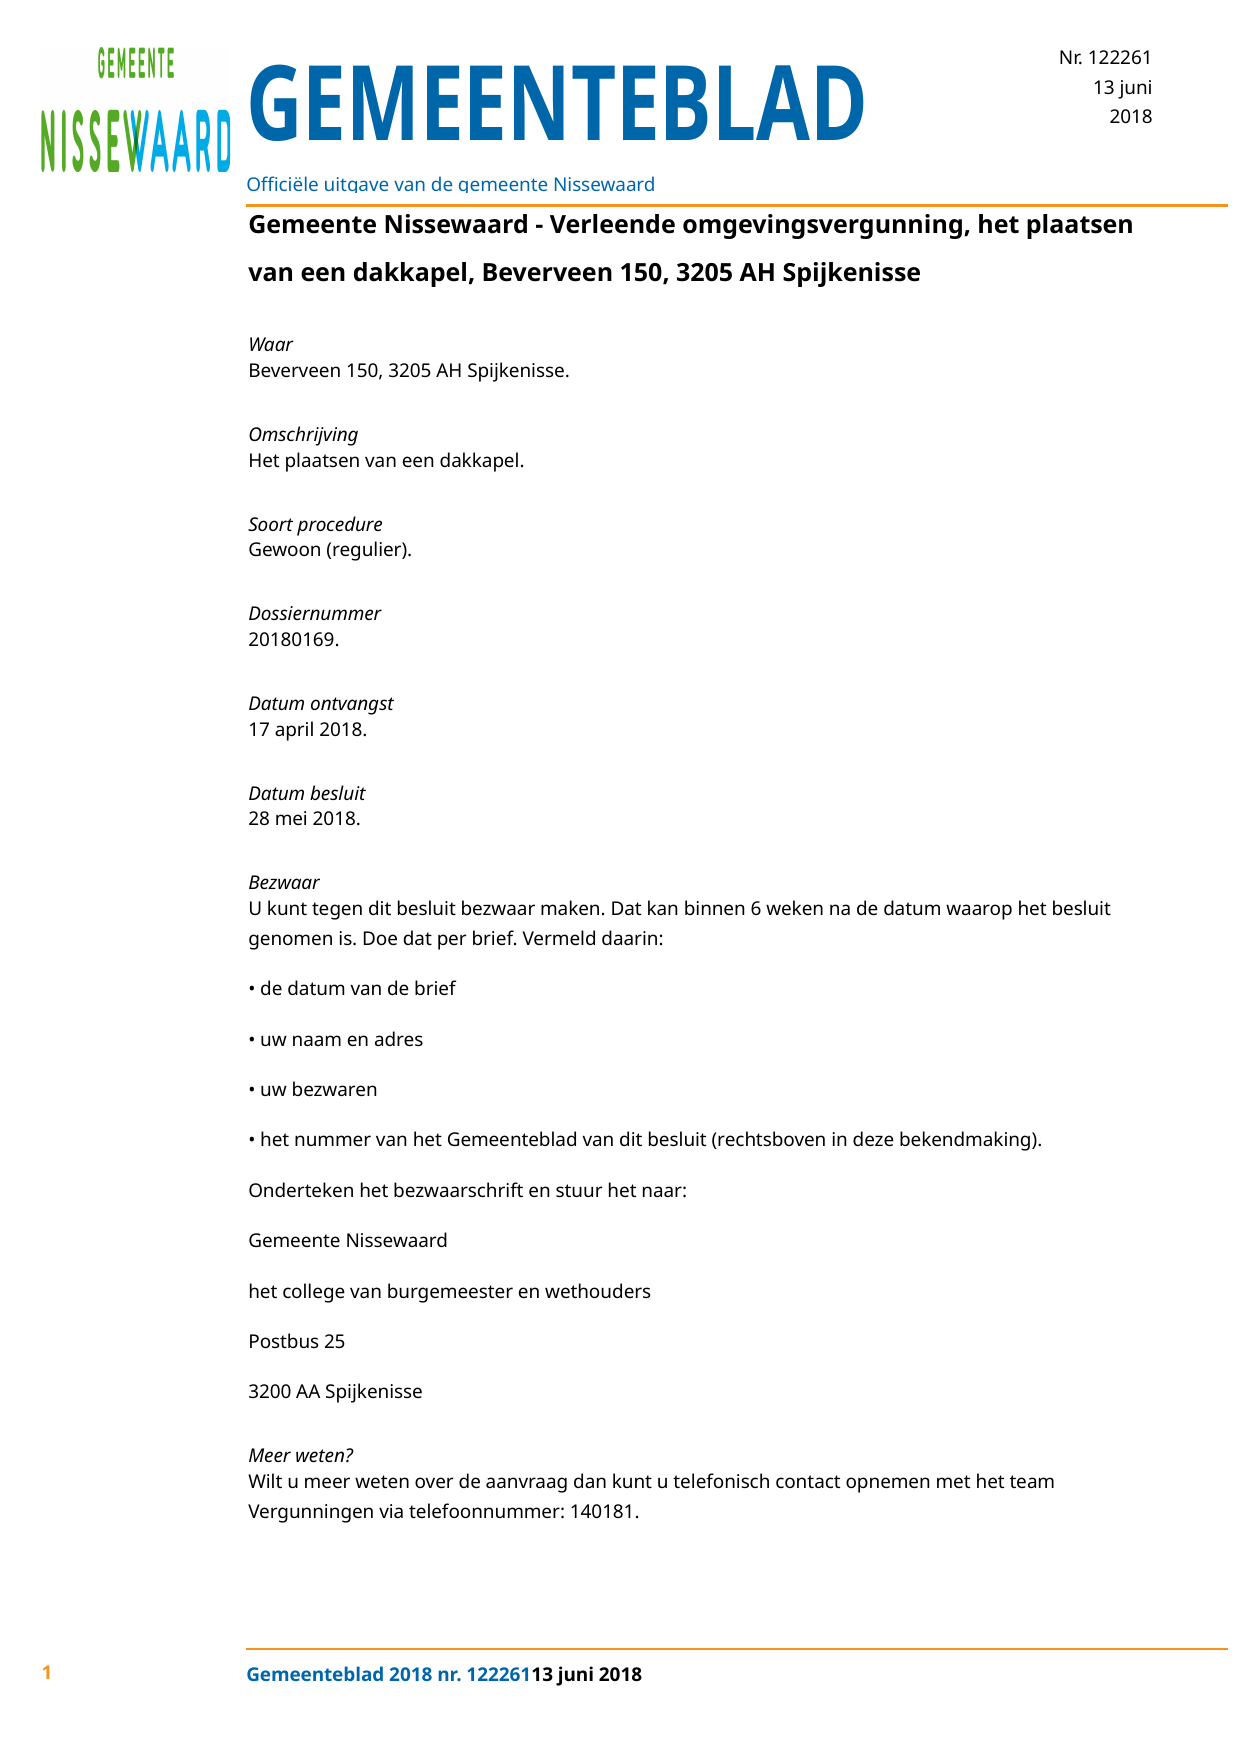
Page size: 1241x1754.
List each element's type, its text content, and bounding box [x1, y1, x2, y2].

text Meer weten? [248, 1443, 1152, 1468]
text Datum ontvangst [248, 690, 1152, 716]
text Het plaatsen van een dakkapel. [248, 447, 1152, 473]
text Datum besluit [248, 780, 1152, 806]
text • het nummer van het Gemeenteblad van dit besluit (rechtsboven in deze bekendmaking). [248, 1127, 1152, 1152]
text 3200 AA Spijkenisse [248, 1379, 1152, 1404]
picture [200, 151, 206, 172]
picture [176, 157, 187, 172]
text Bezwaar [248, 869, 1152, 895]
text Waar [248, 331, 1152, 357]
text Omschrijving [248, 421, 1152, 447]
picture [154, 157, 165, 172]
text Gemeente Nissewaard - Verleende omgevingsvergunning, het plaatsen van een dakkapel, Beverveen 150, 3205 AH Spijkenisse [248, 207, 1152, 288]
text U kunt tegen dit besluit bezwaar maken. Dat kan binnen 6 weken na de datum waarop het besluit genomen is. Doe dat per brief. Vermeld daarin: [248, 895, 1152, 951]
text Beverveen 150, 3205 AH Spijkenisse. [248, 357, 1152, 383]
text Onderteken het bezwaarschrift en stuur het naar: [248, 1177, 1152, 1203]
text Dossiernummer [248, 601, 1152, 626]
picture [201, 122, 206, 138]
text Wilt u meer weten over de aanvraag dan kunt u telefonisch contact opnemen met het team Vergunningen via telefoonnummer: 140181. [248, 1468, 1152, 1524]
text • de datum van de brief [248, 975, 1152, 1001]
text Gewoon (regulier). [248, 537, 1152, 562]
text Postbus 25 [248, 1328, 1152, 1354]
text Gemeente Nissewaard [248, 1227, 1152, 1253]
text 20180169. [248, 626, 1152, 652]
text • uw bezwaren [248, 1076, 1152, 1102]
text Soort procedure [248, 511, 1152, 537]
text het college van burgemeester en wethouders [248, 1278, 1152, 1303]
picture [222, 122, 227, 160]
text 17 april 2018. [248, 716, 1152, 742]
text • uw naam en adres [248, 1026, 1152, 1051]
picture [41, 47, 231, 172]
text 28 mei 2018. [248, 806, 1152, 831]
